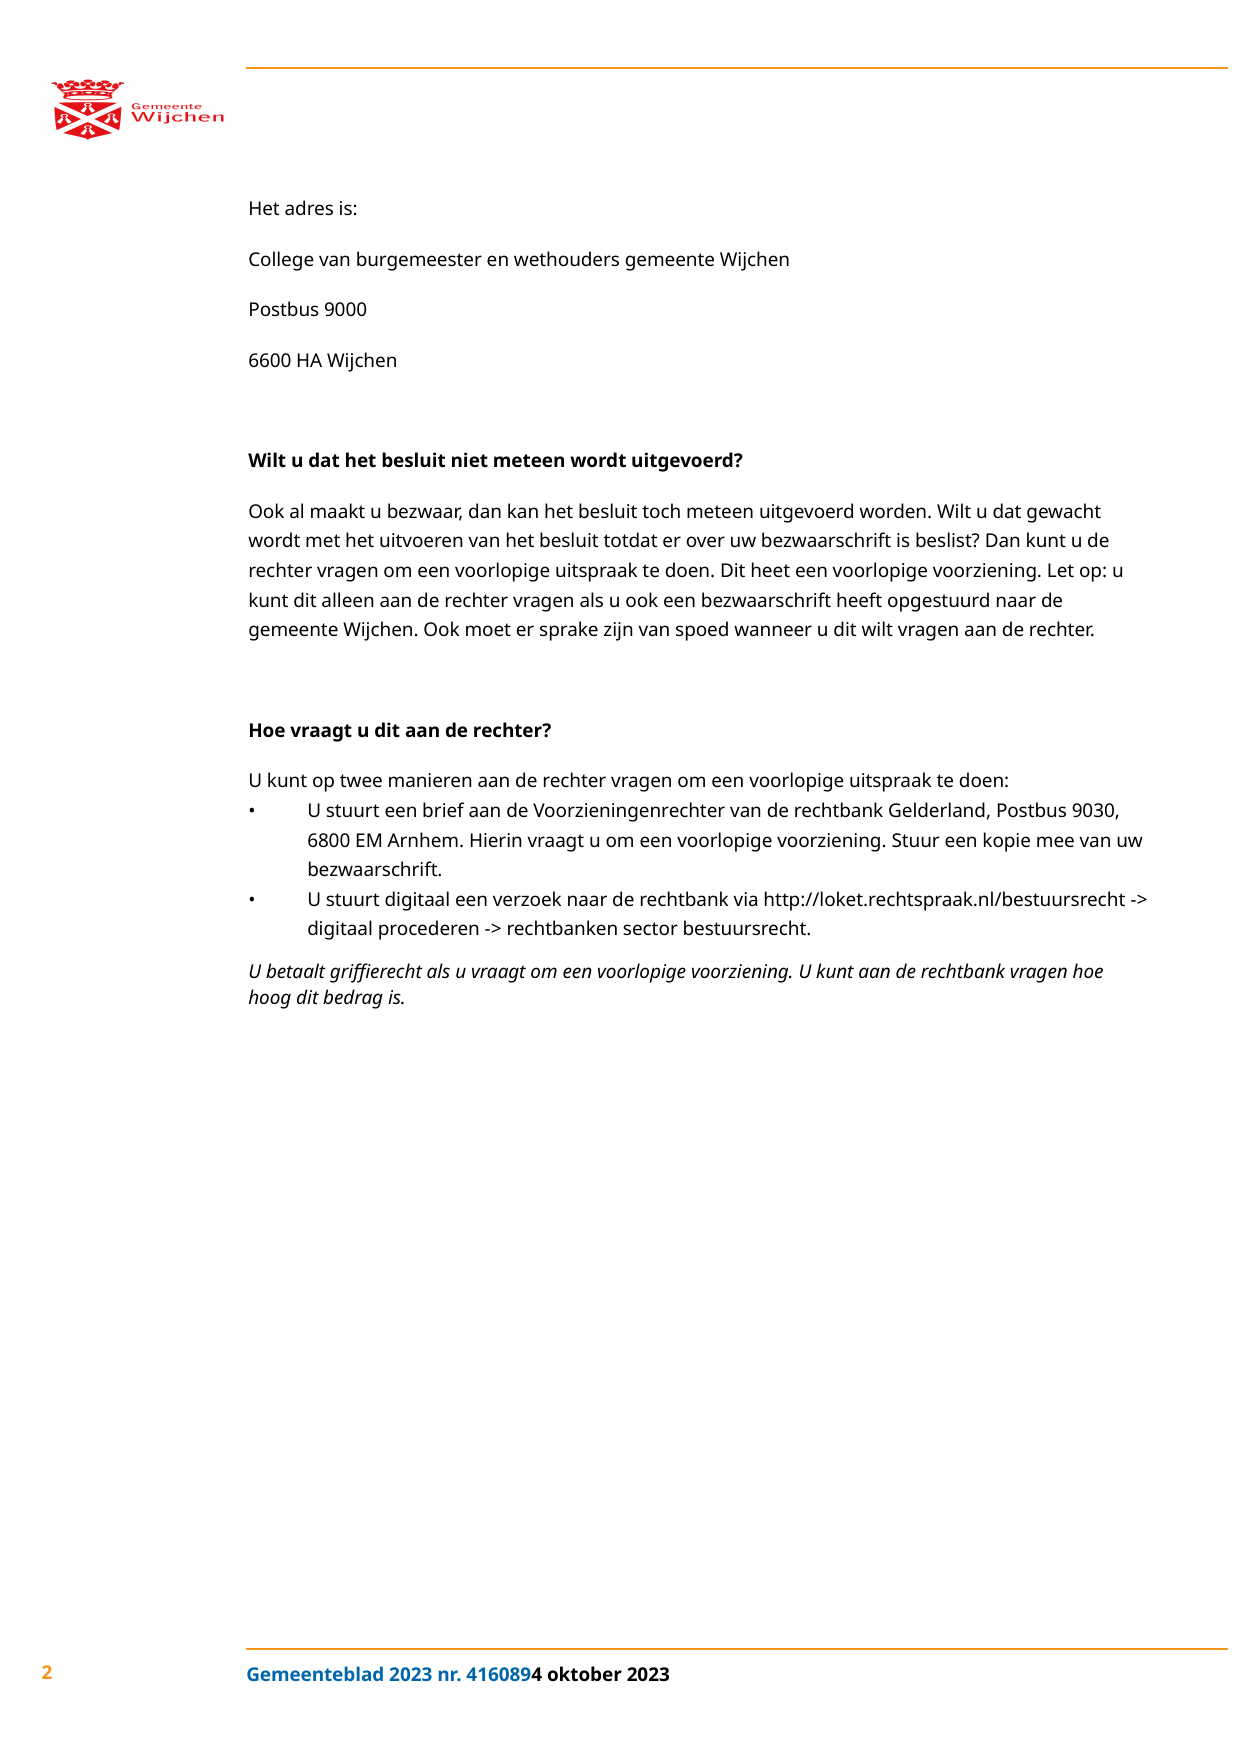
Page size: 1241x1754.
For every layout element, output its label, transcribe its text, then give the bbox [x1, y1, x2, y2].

text 6600 HA Wijchen [248, 347, 1152, 373]
list U stuurt digitaal een verzoek naar de rechtbank via http://loket.rechtspraak.nl/bestuursrecht -> digitaal procederen -> rechtbanken sector bestuursrecht. [248, 886, 1152, 941]
picture [41, 47, 231, 172]
text U betaalt griffierecht als u vraagt om een voorlopige voorziening. U kunt aan de rechtbank vragen hoe hoog dit bedrag is. [248, 959, 1152, 1010]
text College van burgemeester en wethouders gemeente Wijchen [248, 246, 1152, 272]
text U kunt op twee manieren aan de rechter vragen om een voorlopige uitspraak te doen: [248, 768, 1152, 793]
text Postbus 9000 [248, 296, 1152, 322]
list U stuurt een brief aan de Voorzieningenrechter van de rechtbank Gelderland, Postbus 9030, 6800 EM Arnhem. Hierin vraagt u om een voorlopige voorziening. Stuur een kopie mee van uw bezwaarschrift. [248, 797, 1152, 882]
text Hoe vraagt u dit aan de rechter? [248, 717, 1152, 743]
text Wilt u dat het besluit niet meteen wordt uitgevoerd? [248, 448, 1152, 473]
text Ook al maakt u bezwaar, dan kan het besluit toch meteen uitgevoerd worden. Wilt u dat gewacht wordt met het uitvoeren van het besluit totdat er over uw bezwaarschrift is beslist? Dan kunt u de rechter vragen om een voorlopige uitspraak te doen. Dit heet een voorlopige voorziening. Let op: u kunt dit alleen aan de rechter vragen als u ook een bezwaarschrift heeft opgestuurd naar de gemeente Wijchen. Ook moet er sprake zijn van spoed wanneer u dit wilt vragen aan de rechter. [248, 498, 1152, 642]
text Het adres is: [248, 196, 1152, 221]
